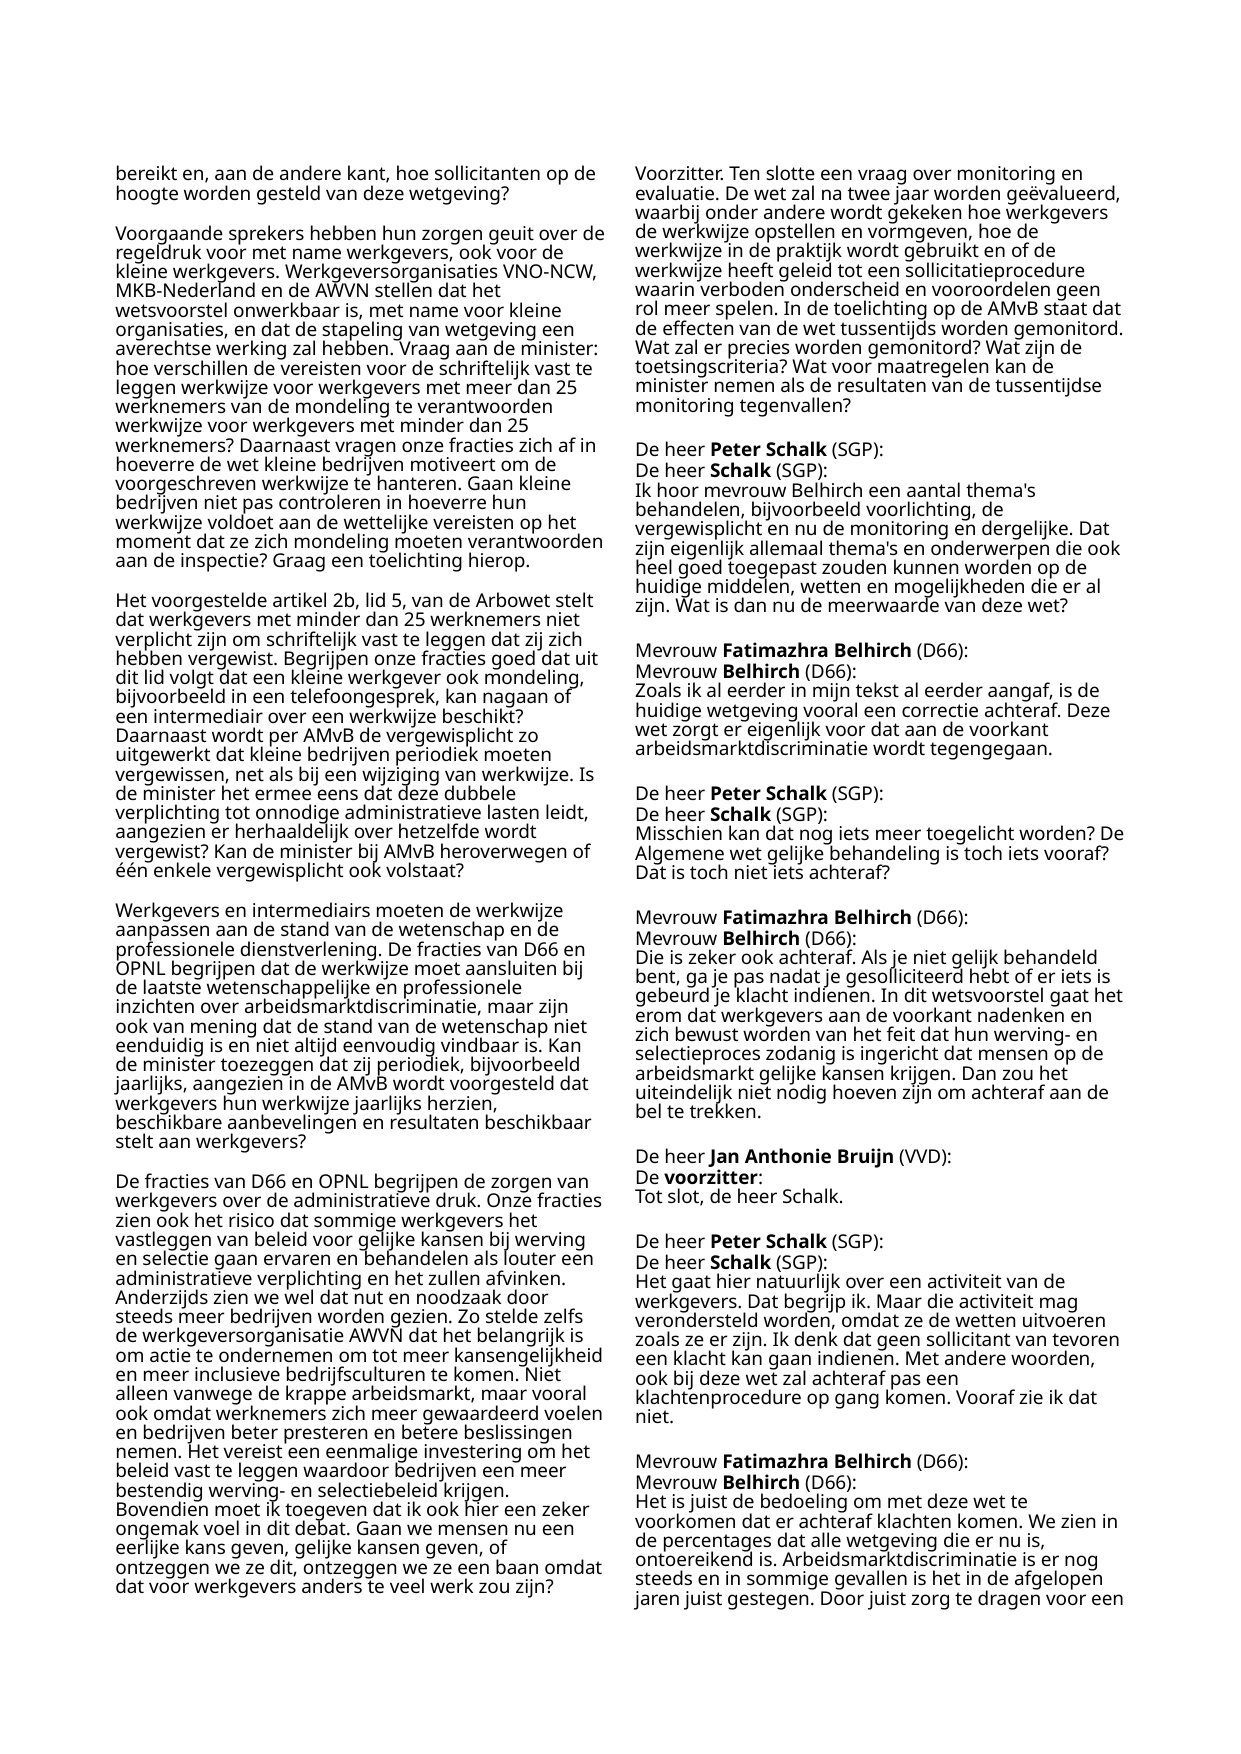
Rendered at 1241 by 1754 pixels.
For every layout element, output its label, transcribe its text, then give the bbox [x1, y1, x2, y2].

text Mevrouw Fatimazhra Belhirch (D66): [635, 904, 1125, 930]
text De heer Schalk (SGP): [635, 806, 1125, 825]
text Mevrouw Belhirch (D66): [635, 1474, 1125, 1493]
text Mevrouw Belhirch (D66): [635, 930, 1125, 949]
text De heer Jan Anthonie Bruijn (VVD): [635, 1143, 1125, 1169]
text Voorzitter. Ten slotte een vraag over monitoring en evaluatie. De wet zal na twee jaar worden geëvalueerd, waarbij onder andere wordt gekeken hoe werkgevers de werkwijze opstellen en vormgeven, hoe de werkwijze in de praktijk wordt gebruikt en of de werkwijze heeft geleid tot een sollicitatieprocedure waarin verboden onderscheid en vooroordelen geen rol meer spelen. In de toelichting op de AMvB staat dat de effecten van de wet tussentijds worden gemonitord. Wat zal er precies worden gemonitord? Wat zijn de toetsingscriteria? Wat voor maatregelen kan de minister nemen als de resultaten van de tussentijdse monitoring tegenvallen? [635, 165, 1125, 416]
text De heer Schalk (SGP): [635, 1254, 1125, 1273]
text Misschien kan dat nog iets meer toegelicht worden? De Algemene wet gelijke behandeling is toch iets vooraf? Dat is toch niet iets achteraf? [635, 825, 1125, 883]
text Het gaat hier natuurlijk over een activiteit van de werkgevers. Dat begrijp ik. Maar die activiteit mag verondersteld worden, omdat ze de wetten uitvoeren zoals ze er zijn. Ik denk dat geen sollicitant van tevoren een klacht kan gaan indienen. Met andere woorden, ook bij deze wet zal achteraf pas een klachtenprocedure op gang komen. Vooraf zie ik dat niet. [635, 1273, 1125, 1427]
text De heer Schalk (SGP): [635, 462, 1125, 482]
text Mevrouw Fatimazhra Belhirch (D66): [635, 637, 1125, 663]
text De heer Peter Schalk (SGP): [635, 1228, 1125, 1254]
text Het voorgestelde artikel 2b, lid 5, van de Arbowet stelt dat werkgevers met minder dan 25 werknemers niet verplicht zijn om schriftelijk vast te leggen dat zij zich hebben vergewist. Begrijpen onze fracties goed dat uit dit lid volgt dat een kleine werkgever ook mondeling, bijvoorbeeld in een telefoongesprek, kan nagaan of een intermediair over een werkwijze beschikt? Daarnaast wordt per AMvB de vergewisplicht zo uitgewerkt dat kleine bedrijven periodiek moeten vergewissen, net als bij een wijziging van werkwijze. Is de minister het ermee eens dat deze dubbele verplichting tot onnodige administratieve lasten leidt, aangezien er herhaaldelijk over hetzelfde wordt vergewist? Kan de minister bij AMvB heroverwegen of één enkele vergewisplicht ook volstaat? [115, 592, 605, 881]
text Die is zeker ook achteraf. Als je niet gelijk behandeld bent, ga je pas nadat je gesolliciteerd hebt of er iets is gebeurd je klacht indienen. In dit wetsvoorstel gaat het erom dat werkgevers aan de voorkant nadenken en zich bewust worden van het feit dat hun werving- en selectieproces zodanig is ingericht dat mensen op de arbeidsmarkt gelijke kansen krijgen. Dan zou het uiteindelijk niet nodig hoeven zijn om achteraf aan de bel te trekken. [635, 949, 1125, 1122]
text Mevrouw Belhirch (D66): [635, 663, 1125, 682]
text Ik hoor mevrouw Belhirch een aantal thema's behandelen, bijvoorbeeld voorlichting, de vergewisplicht en nu de monitoring en dergelijke. Dat zijn eigenlijk allemaal thema's en onderwerpen die ook heel goed toegepast zouden kunnen worden op de huidige middelen, wetten en mogelijkheden die er al zijn. Wat is dan nu de meerwaarde van deze wet? [635, 482, 1125, 617]
text De heer Peter Schalk (SGP): [635, 780, 1125, 806]
text Mevrouw Fatimazhra Belhirch (D66): [635, 1448, 1125, 1474]
text De voorzitter: [635, 1169, 1125, 1188]
text De heer Peter Schalk (SGP): [635, 437, 1125, 462]
text Voorgaande sprekers hebben hun zorgen geuit over de regeldruk voor met name werkgevers, ook voor de kleine werkgevers. Werkgeversorganisaties VNO-NCW, MKB-Nederland en de AWVN stellen dat het wetsvoorstel onwerkbaar is, met name voor kleine organisaties, en dat de stapeling van wetgeving een averechtse werking zal hebben. Vraag aan de minister: hoe verschillen de vereisten voor de schriftelijk vast te leggen werkwijze voor werkgevers met meer dan 25 werknemers van de mondeling te verantwoorden werkwijze voor werkgevers met minder dan 25 werknemers? Daarnaast vragen onze fracties zich af in hoeverre de wet kleine bedrijven motiveert om de voorgeschreven werkwijze te hanteren. Gaan kleine bedrijven niet pas controleren in hoeverre hun werkwijze voldoet aan de wettelijke vereisten op het moment dat ze zich mondeling moeten verantwoorden aan de inspectie? Graag een toelichting hierop. [115, 224, 605, 571]
text Tot slot, de heer Schalk. [635, 1188, 1125, 1207]
text bereikt en, aan de andere kant, hoe sollicitanten op de hoogte worden gesteld van deze wetgeving? [115, 165, 605, 204]
text De fracties van D66 en OPNL begrijpen de zorgen van werkgevers over de administratieve druk. Onze fracties zien ook het risico dat sommige werkgevers het vastleggen van beleid voor gelijke kansen bij werving en selectie gaan ervaren en behandelen als louter een administratieve verplichting en het zullen afvinken. Anderzijds zien we wel dat nut en noodzaak door steeds meer bedrijven worden gezien. Zo stelde zelfs de werkgeversorganisatie AWVN dat het belangrijk is om actie te ondernemen om tot meer kansengelijkheid en meer inclusieve bedrijfsculturen te komen. Niet alleen vanwege de krappe arbeidsmarkt, maar vooral ook omdat werknemers zich meer gewaardeerd voelen en bedrijven beter presteren en betere beslissingen nemen. Het vereist een eenmalige investering om het beleid vast te leggen waardoor bedrijven een meer bestendig werving- en selectiebeleid krijgen. Bovendien moet ik toegeven dat ik ook hier een zeker ongemak voel in dit debat. Gaan we mensen nu een eerlijke kans geven, gelijke kansen geven, of ontzeggen we ze dit, ontzeggen we ze een baan omdat dat voor werkgevers anders te veel werk zou zijn? [115, 1173, 605, 1597]
text Werkgevers en intermediairs moeten de werkwijze aanpassen aan de stand van de wetenschap en de professionele dienstverlening. De fracties van D66 en OPNL begrijpen dat de werkwijze moet aansluiten bij de laatste wetenschappelijke en professionele inzichten over arbeidsmarktdiscriminatie, maar zijn ook van mening dat de stand van de wetenschap niet eenduidig is en niet altijd eenvoudig vindbaar is. Kan de minister toezeggen dat zij periodiek, bijvoorbeeld jaarlijks, aangezien in de AMvB wordt voorgesteld dat werkgevers hun werkwijze jaarlijks herzien, beschikbare aanbevelingen en resultaten beschikbaar stelt aan werkgevers? [115, 902, 605, 1152]
text Zoals ik al eerder in mijn tekst al eerder aangaf, is de huidige wetgeving vooral een correctie achteraf. Deze wet zorgt er eigenlijk voor dat aan de voorkant arbeidsmarktdiscriminatie wordt tegengegaan. [635, 682, 1125, 759]
text Het is juist de bedoeling om met deze wet te voorkomen dat er achteraf klachten komen. We zien in de percentages dat alle wetgeving die er nu is, ontoereikend is. Arbeidsmarktdiscriminatie is er nog steeds en in sommige gevallen is het in de afgelopen jaren juist gestegen. Door juist zorg te dragen voor een [635, 1493, 1125, 1609]
